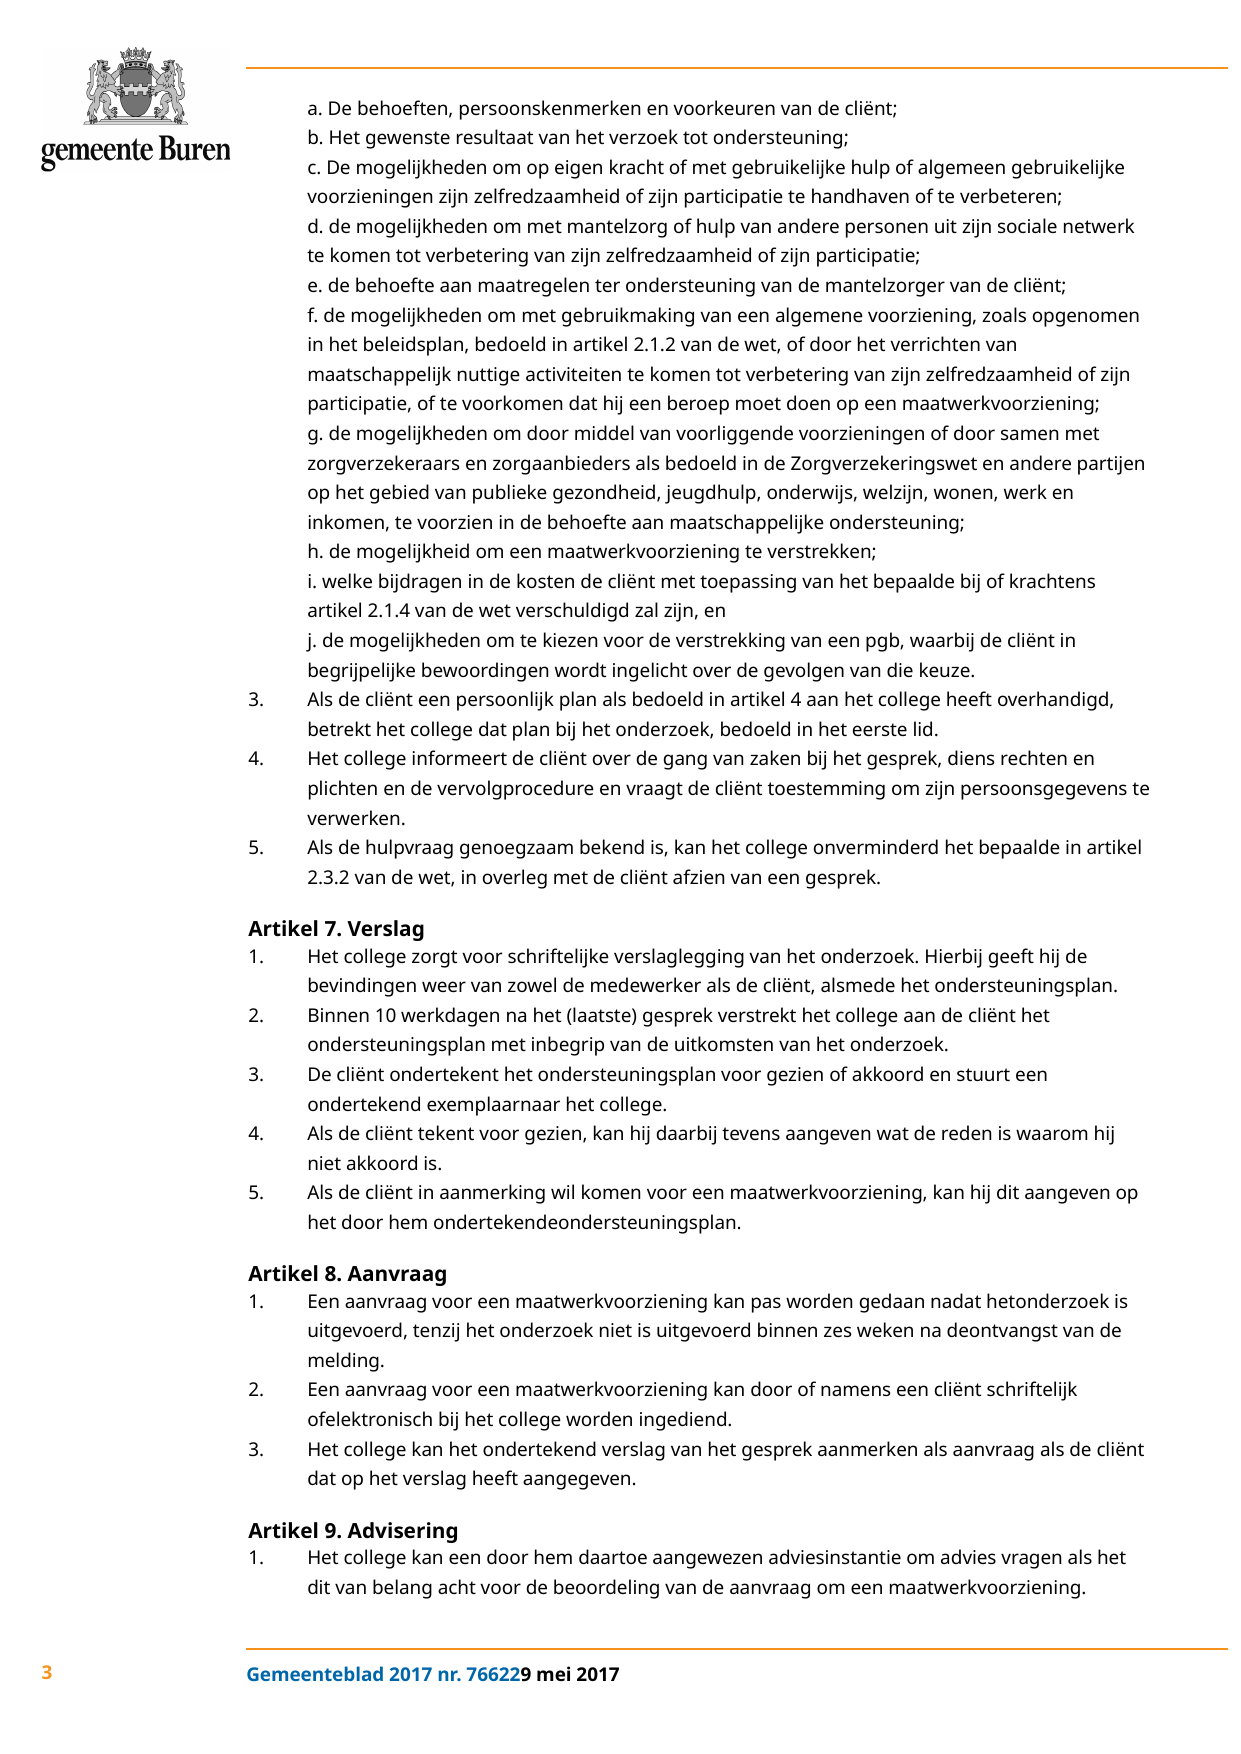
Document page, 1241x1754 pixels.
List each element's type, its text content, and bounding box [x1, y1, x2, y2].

list i. welke bijdragen in de kosten de cliënt met toepassing van het bepaalde bij of krachtens artikel 2.1.4 van de wet verschuldigd zal zijn, en [248, 568, 1152, 623]
list j. de mogelijkheden om te kiezen voor de verstrekking van een pgb, waarbij de cliënt in begrijpelijke bewoordingen wordt ingelicht over de gevolgen van die keuze. [248, 627, 1152, 683]
list Het college zorgt voor schriftelijke verslaglegging van het onderzoek. Hierbij geeft hij de bevindingen weer van zowel de medewerker als de cliënt, alsmede het ondersteuningsplan. [248, 943, 1152, 998]
text Artikel 7. Verslag [248, 914, 1152, 943]
list f. de mogelijkheden om met gebruikmaking van een algemene voorziening, zoals opgenomen in het beleidsplan, bedoeld in artikel 2.1.2 van de wet, of door het verrichten van maatschappelijk nuttige activiteiten te komen tot verbetering van zijn zelfredzaamheid of zijn participatie, of te voorkomen dat hij een beroep moet doen op een maatwerkvoorziening; [248, 302, 1152, 416]
list Als de cliënt een persoonlijk plan als bedoeld in artikel 4 aan het college heeft overhandigd, betrekt het college dat plan bij het onderzoek, bedoeld in het eerste lid. [248, 686, 1152, 742]
list e. de behoefte aan maatregelen ter ondersteuning van de mantelzorger van de cliënt; [248, 272, 1152, 298]
text Artikel 9. Advisering [248, 1516, 1152, 1544]
list Binnen 10 werkdagen na het (laatste) gesprek verstrekt het college aan de cliënt het ondersteuningsplan met inbegrip van de uitkomsten van het onderzoek. [248, 1002, 1152, 1057]
list De cliënt ondertekent het ondersteuningsplan voor gezien of akkoord en stuurt een ondertekend exemplaarnaar het college. [248, 1061, 1152, 1116]
list Het college kan het ondertekend verslag van het gesprek aanmerken als aanvraag als de cliënt dat op het verslag heeft aangegeven. [248, 1436, 1152, 1491]
list d. de mogelijkheden om met mantelzorg of hulp van andere personen uit zijn sociale netwerk te komen tot verbetering van zijn zelfredzaamheid of zijn participatie; [248, 213, 1152, 268]
text Artikel 8. Aanvraag [248, 1259, 1152, 1288]
list g. de mogelijkheden om door middel van voorliggende voorzieningen of door samen met zorgverzekeraars en zorgaanbieders als bedoeld in de Zorgverzekeringswet en andere partijen op het gebied van publieke gezondheid, jeugdhulp, onderwijs, welzijn, wonen, werk en inkomen, te voorzien in de behoefte aan maatschappelijke ondersteuning; [248, 420, 1152, 535]
list b. Het gewenste resultaat van het verzoek tot ondersteuning; [248, 124, 1152, 150]
list Het college kan een door hem daartoe aangewezen adviesinstantie om advies vragen als het dit van belang acht voor de beoordeling van de aanvraag om een maatwerkvoorziening. [248, 1544, 1152, 1599]
list Het college informeert de cliënt over de gang van zaken bij het gesprek, diens rechten en plichten en de vervolgprocedure en vraagt de cliënt toestemming om zijn persoonsgegevens te verwerken. [248, 746, 1152, 831]
list Een aanvraag voor een maatwerkvoorziening kan door of namens een cliënt schriftelijk ofelektronisch bij het college worden ingediend. [248, 1377, 1152, 1432]
list a. De behoeften, persoonskenmerken en voorkeuren van de cliënt; [248, 95, 1152, 121]
picture [41, 47, 231, 172]
list Een aanvraag voor een maatwerkvoorziening kan pas worden gedaan nadat hetonderzoek is uitgevoerd, tenzij het onderzoek niet is uitgevoerd binnen zes weken na deontvangst van de melding. [248, 1288, 1152, 1373]
list Als de cliënt tekent voor gezien, kan hij daarbij tevens aangeven wat de reden is waarom hij niet akkoord is. [248, 1120, 1152, 1176]
list c. De mogelijkheden om op eigen kracht of met gebruikelijke hulp of algemeen gebruikelijke voorzieningen zijn zelfredzaamheid of zijn participatie te handhaven of te verbeteren; [248, 154, 1152, 209]
list Als de cliënt in aanmerking wil komen voor een maatwerkvoorziening, kan hij dit aangeven op het door hem ondertekendeondersteuningsplan. [248, 1179, 1152, 1235]
list h. de mogelijkheid om een maatwerkvoorziening te verstrekken; [248, 538, 1152, 564]
list Als de hulpvraag genoegzaam bekend is, kan het college onverminderd het bepaalde in artikel 2.3.2 van de wet, in overleg met de cliënt afzien van een gesprek. [248, 834, 1152, 890]
